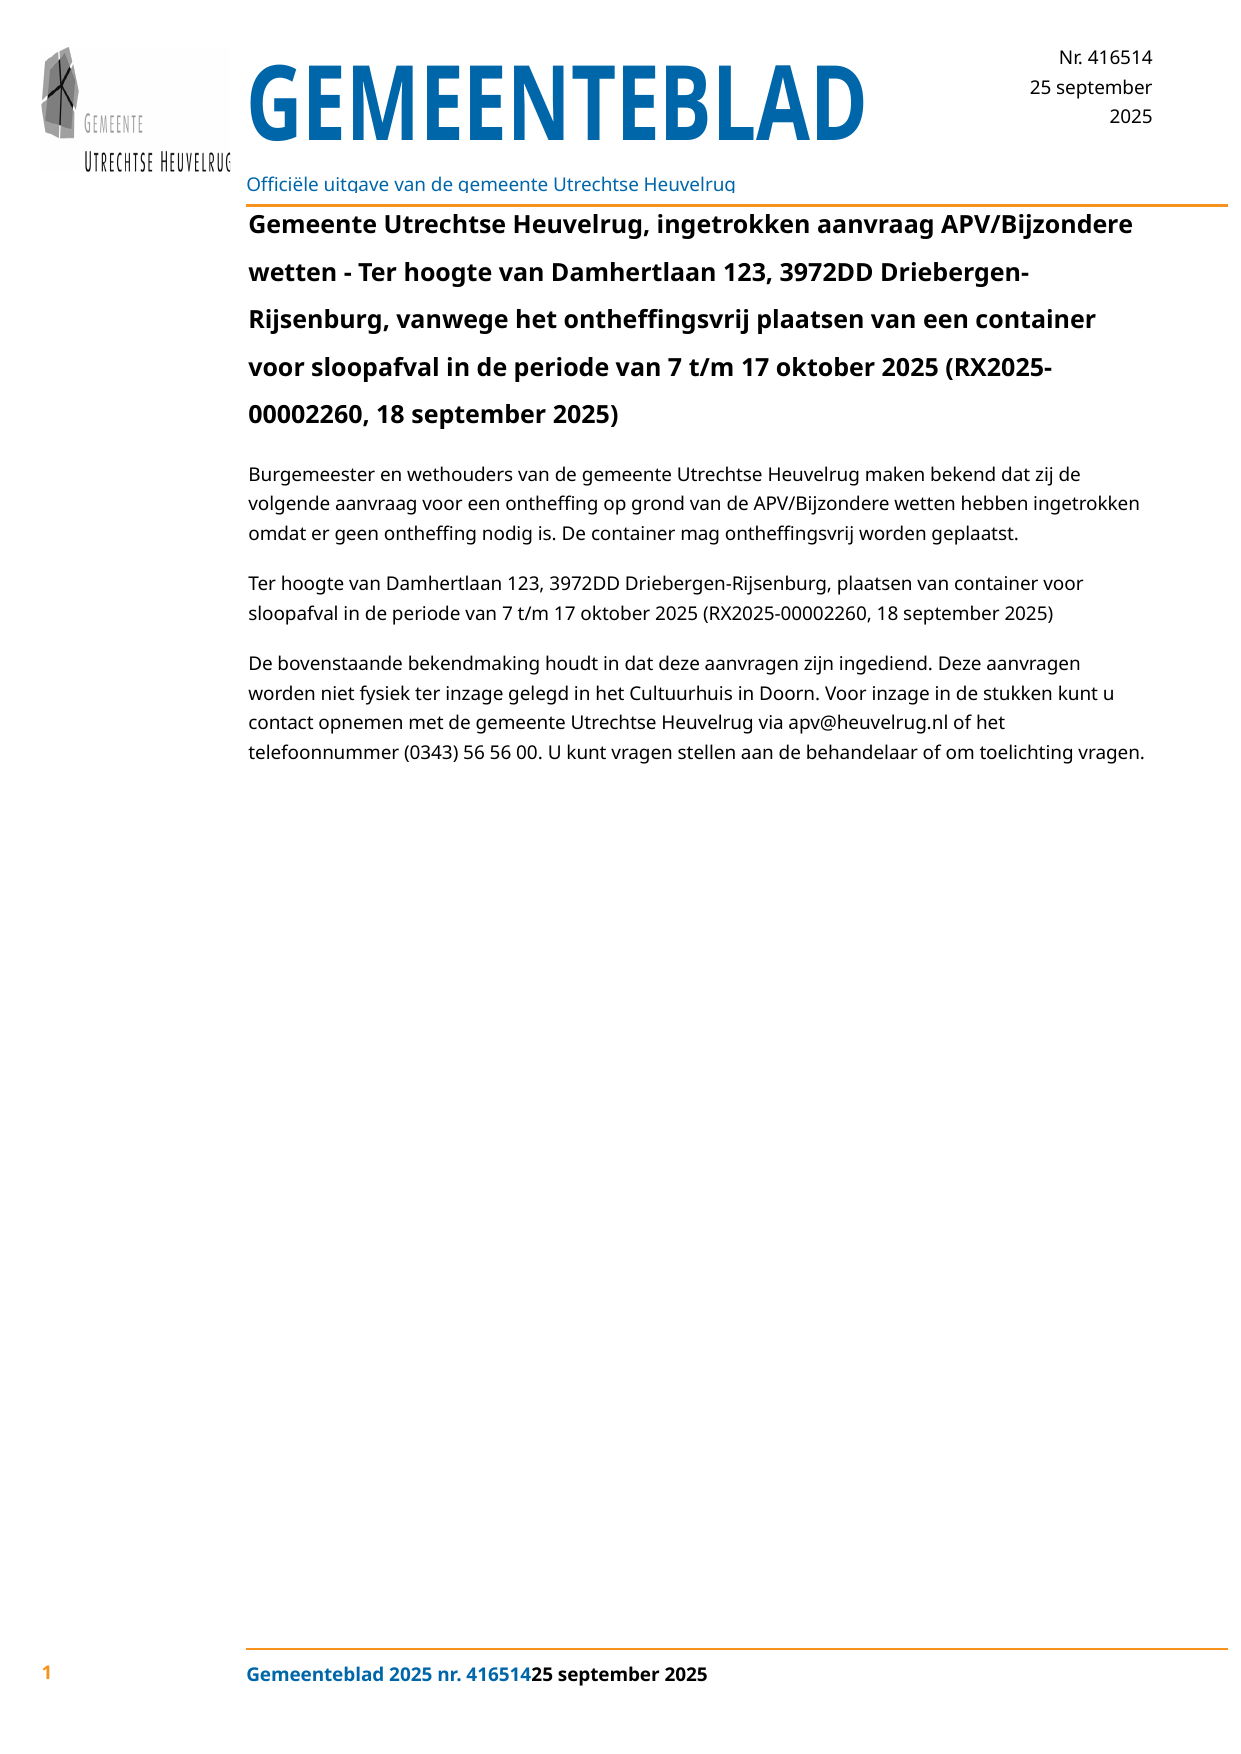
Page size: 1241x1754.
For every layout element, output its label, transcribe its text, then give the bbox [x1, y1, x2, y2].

text Ter hoogte van Damhertlaan 123, 3972DD Driebergen-Rijsenburg, plaatsen van container voor sloopafval in de periode van 7 t/m 17 oktober 2025 (RX2025-00002260, 18 september 2025) [248, 570, 1152, 626]
text De bovenstaande bekendmaking houdt in dat deze aanvragen zijn ingediend. Deze aanvragen worden niet fysiek ter inzage gelegd in het Cultuurhuis in Doorn. Voor inzage in de stukken kunt u contact opnemen met de gemeente Utrechtse Heuvelrug via apv@heuvelrug.nl of het telefoonnummer (0343) 56 56 00. U kunt vragen stellen aan de behandelaar of om toelichting vragen. [248, 650, 1152, 765]
text Gemeente Utrechtse Heuvelrug, ingetrokken aanvraag APV/Bijzondere wetten - Ter hoogte van Damhertlaan 123, 3972DD Driebergen-Rijsenburg, vanwege het ontheffingsvrij plaatsen van een container voor sloopafval in de periode van 7 t/m 17 oktober 2025 (RX2025-00002260, 18 september 2025) [248, 207, 1152, 431]
picture [41, 47, 231, 172]
text Burgemeester en wethouders van de gemeente Utrechtse Heuvelrug maken bekend dat zij de volgende aanvraag voor een ontheffing op grond van de APV/Bijzondere wetten hebben ingetrokken omdat er geen ontheffing nodig is. De container mag ontheffingsvrij worden geplaatst. [248, 461, 1152, 546]
